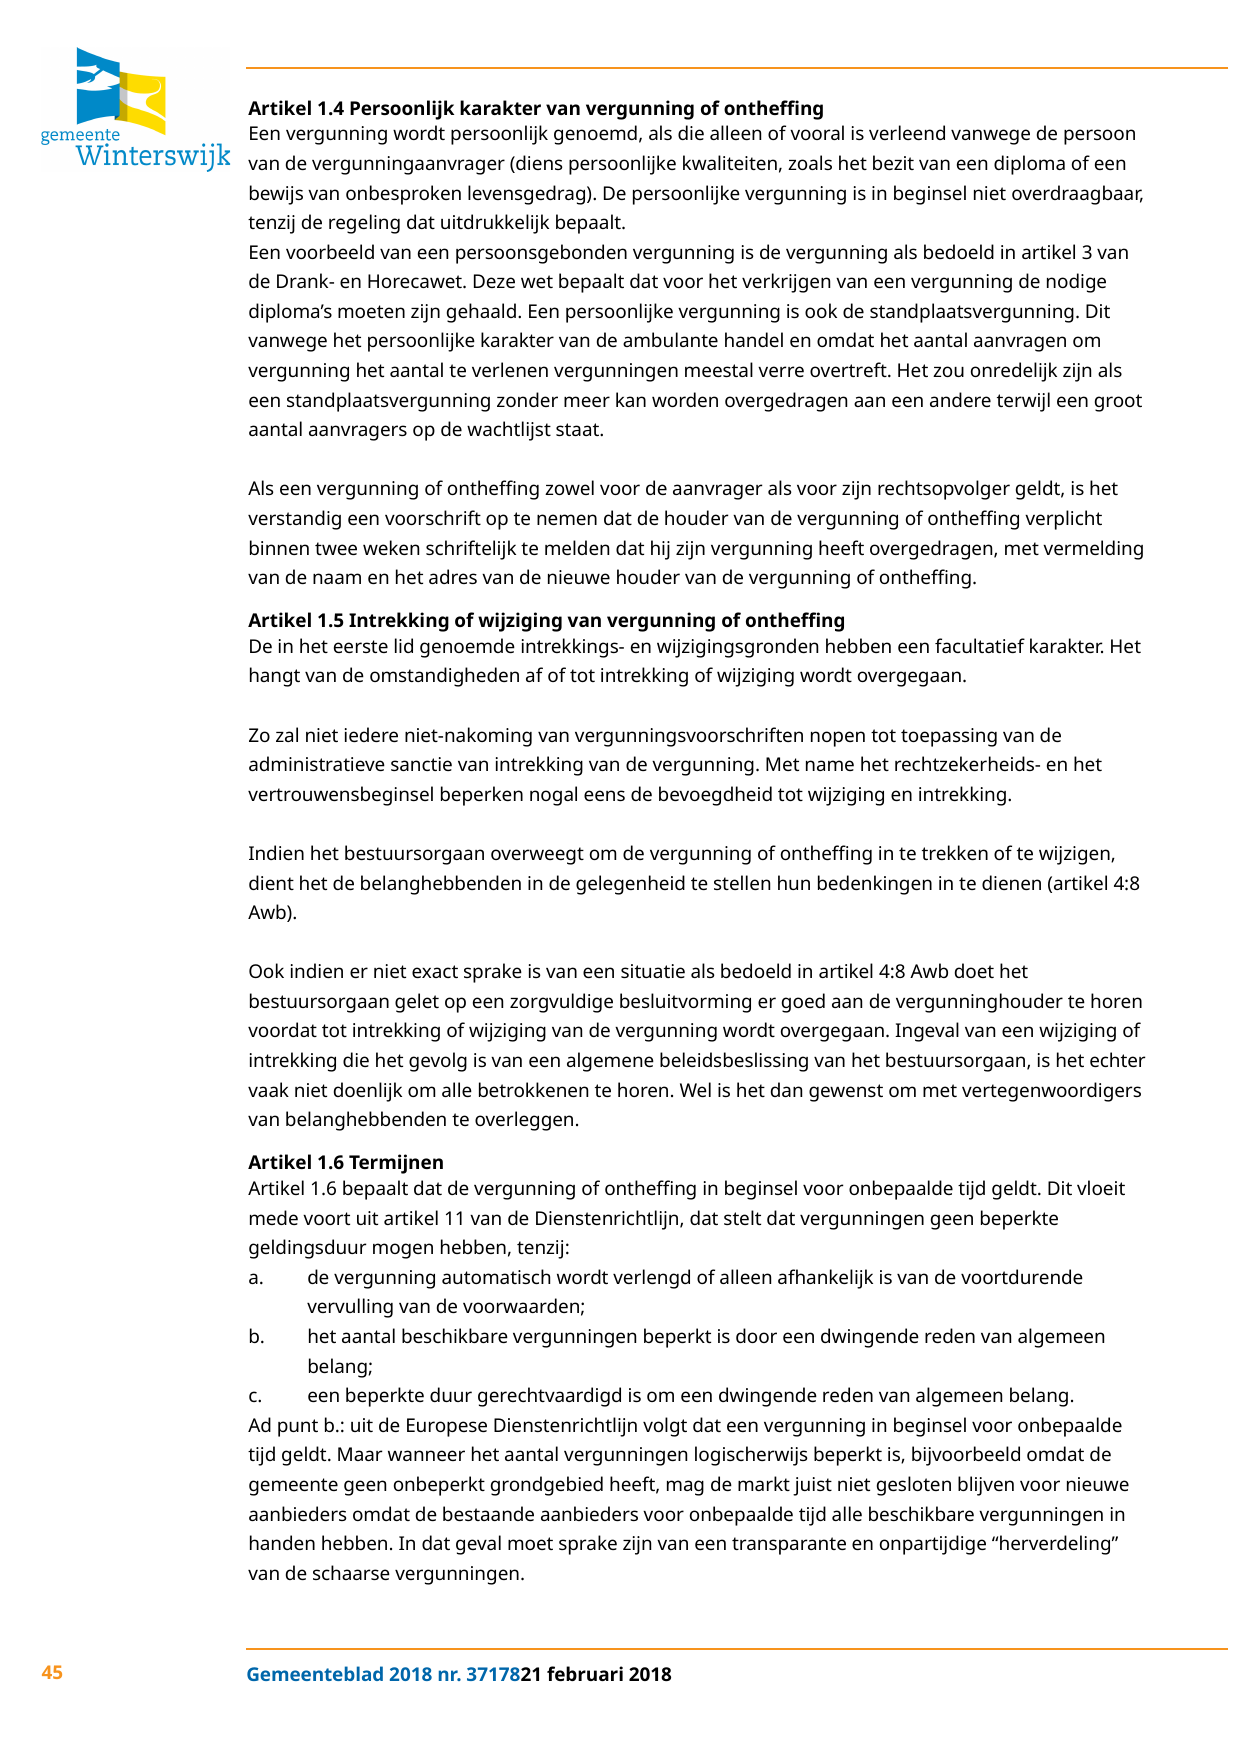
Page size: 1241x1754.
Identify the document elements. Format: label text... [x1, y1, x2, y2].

picture [41, 47, 231, 172]
text Ook indien er niet exact sprake is van een situatie als bedoeld in artikel 4:8 Awb doet het bestuursorgaan gelet op een zorgvuldige besluitvorming er goed aan de vergunninghouder te horen voordat tot intrekking of wijziging van de vergunning wordt overgegaan. Ingeval van een wijziging of intrekking die het gevolg is van een algemene beleidsbeslissing van het bestuursorgaan, is het echter vaak niet doenlijk om alle betrokkenen te horen. Wel is het dan gewenst om met vertegenwoordigers van belanghebbenden te overleggen. [248, 958, 1152, 1132]
text De in het eerste lid genoemde intrekkings- en wijzigingsgronden hebben een facultatief karakter. Het hangt van de omstandigheden af of tot intrekking of wijziging wordt overgegaan. [248, 633, 1152, 688]
text Artikel 1.4 Persoonlijk karakter van vergunning of ontheffing [248, 95, 1152, 121]
text Artikel 1.6 bepaalt dat de vergunning of ontheffing in beginsel voor onbepaalde tijd geldt. Dit vloeit mede voort uit artikel 11 van de Dienstenrichtlijn, dat stelt dat vergunningen geen beperkte geldingsduur mogen hebben, tenzij: [248, 1175, 1152, 1260]
text Als een vergunning of ontheffing zowel voor de aanvrager als voor zijn rechtsopvolger geldt, is het verstandig een voorschrift op te nemen dat de houder van de vergunning of ontheffing verplicht binnen twee weken schriftelijk te melden dat hij zijn vergunning heeft overgedragen, met vermelding van de naam en het adres van de nieuwe houder van de vergunning of ontheffing. [248, 476, 1152, 590]
text Artikel 1.6 Termijnen [248, 1149, 1152, 1175]
list een beperkte duur gerechtvaardigd is om een dwingende reden van algemeen belang. [248, 1382, 1152, 1408]
text Ad punt b.: uit de Europese Dienstenrichtlijn volgt dat een vergunning in beginsel voor onbepaalde tijd geldt. Maar wanneer het aantal vergunningen logischerwijs beperkt is, bijvoorbeeld omdat de gemeente geen onbeperkt grondgebied heeft, mag de markt juist niet gesloten blijven voor nieuwe aanbieders omdat de bestaande aanbieders voor onbepaalde tijd alle beschikbare vergunningen in handen hebben. In dat geval moet sprake zijn van een transparante en onpartijdige “herverdeling” van de schaarse vergunningen. [248, 1412, 1152, 1586]
text Indien het bestuursorgaan overweegt om de vergunning of ontheffing in te trekken of te wijzigen, dient het de belanghebbenden in de gelegenheid te stellen hun bedenkingen in te dienen (artikel 4:8 Awb). [248, 840, 1152, 925]
list het aantal beschikbare vergunningen beperkt is door een dwingende reden van algemeen belang; [248, 1323, 1152, 1378]
picture [225, 153, 231, 162]
text Artikel 1.5 Intrekking of wijziging van vergunning of ontheffing [248, 607, 1152, 633]
text Een voorbeeld van een persoonsgebonden vergunning is de vergunning als bedoeld in artikel 3 van de Drank- en Horecawet. Deze wet bepaalt dat voor het verkrijgen van een vergunning de nodige diploma’s moeten zijn gehaald. Een persoonlijke vergunning is ook de standplaatsvergunning. Dit vanwege het persoonlijke karakter van de ambulante handel en omdat het aantal aanvragen om vergunning het aantal te verlenen vergunningen meestal verre overtreft. Het zou onredelijk zijn als een standplaatsvergunning zonder meer kan worden overgedragen aan een andere terwijl een groot aantal aanvragers op de wachtlijst staat. [248, 239, 1152, 442]
list de vergunning automatisch wordt verlengd of alleen afhankelijk is van de voortdurende vervulling van de voorwaarden; [248, 1264, 1152, 1319]
text Een vergunning wordt persoonlijk genoemd, als die alleen of vooral is verleend vanwege de persoon van de vergunningaanvrager (diens persoonlijke kwaliteiten, zoals het bezit van een diploma of een bewijs van onbesproken levensgedrag). De persoonlijke vergunning is in beginsel niet overdraagbaar, tenzij de regeling dat uitdrukkelijk bepaalt. [248, 121, 1152, 235]
text Zo zal niet iedere niet-nakoming van vergunningsvoorschriften nopen tot toepassing van de administratieve sanctie van intrekking van de vergunning. Met name het rechtzekerheids- en het vertrouwensbeginsel beperken nogal eens de bevoegdheid tot wijziging en intrekking. [248, 722, 1152, 807]
